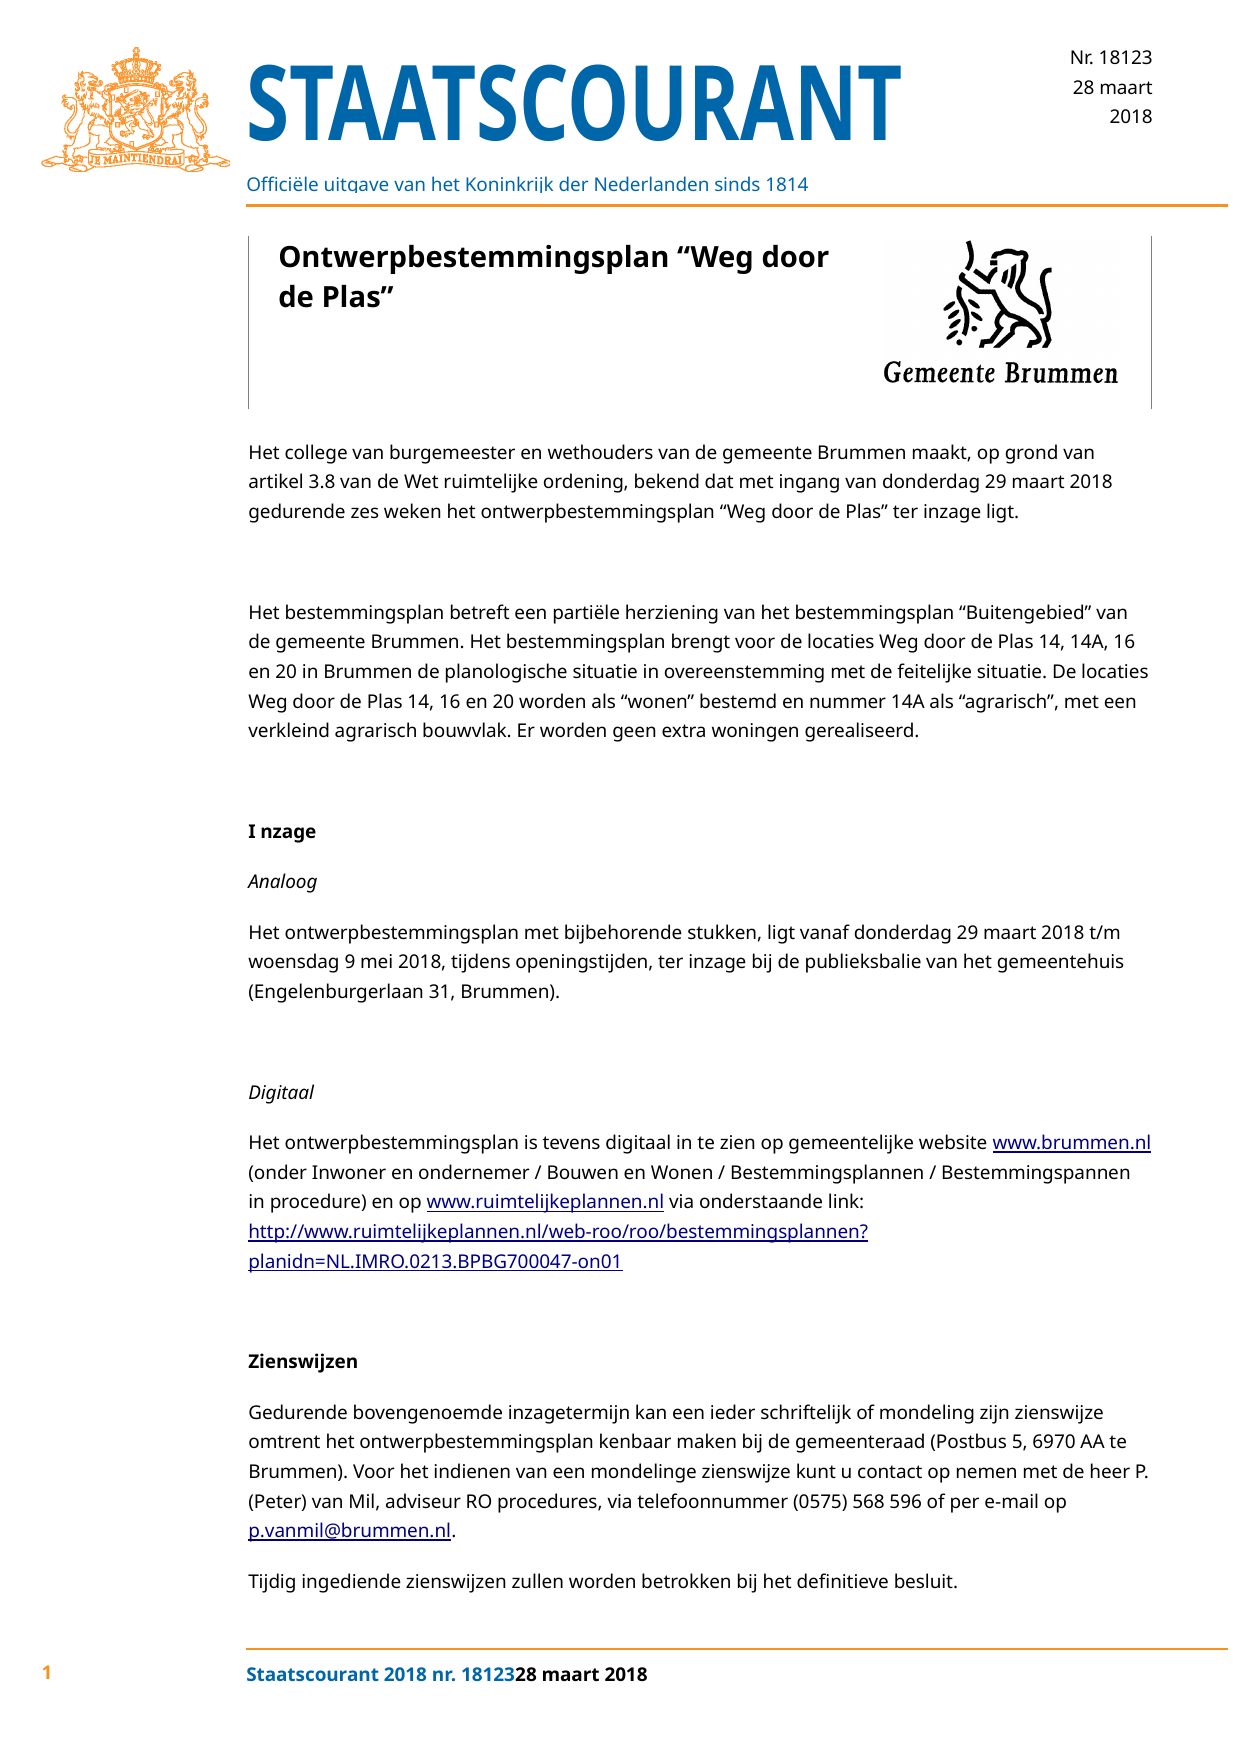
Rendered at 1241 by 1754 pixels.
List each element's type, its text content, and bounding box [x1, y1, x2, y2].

text Gedurende bovengenoemde inzagetermijn kan een ieder schriftelijk of mondeling zijn zienswijze omtrent het ontwerpbestemmingsplan kenbaar maken bij de gemeenteraad (Postbus 5, 6970 AA te Brummen). Voor het indienen van een mondelinge zienswijze kunt u contact op nemen met de heer P. (Peter) van Mil, adviseur RO procedures, via telefoonnummer (0575) 568 596 of per e-mail op p.vanmil@brummen.nl. [248, 1399, 1152, 1543]
text Het ontwerpbestemmingsplan is tevens digitaal in te zien op gemeentelijke website www.brummen.nl (onder Inwoner en ondernemer / Bouwen en Wonen / Bestemmingsplannen / Bestemmingspannen in procedure) en op www.ruimtelijkeplannen.nl via onderstaande link: http://www.ruimtelijkeplannen.nl/web-roo/roo/bestemmingsplannen?planidn=NL.IMRO.0213.BPBG700047-on01 [248, 1129, 1152, 1273]
text Analoog [248, 869, 1152, 894]
text Zienswijzen [248, 1349, 1152, 1374]
table_header Ontwerpbestemmingsplan “Weg door de Plas” [249, 236, 850, 409]
text Het college van burgemeester en wethouders van de gemeente Brummen maakt, op grond van artikel 3.8 van de Wet ruimtelijke ordening, bekend dat met ingang van donderdag 29 maart 2018 gedurende zes weken het ontwerpbestemmingsplan “Weg door de Plas” ter inzage ligt. [248, 439, 1152, 524]
picture [41, 47, 231, 172]
text I nzage [248, 818, 1152, 844]
table_header [850, 236, 1151, 409]
text Tijdig ingediende zienswijzen zullen worden betrokken bij het definitieve besluit. [248, 1568, 1152, 1593]
text Digitaal [248, 1079, 1152, 1105]
text Het bestemmingsplan betreft een partiële herziening van het bestemmingsplan “Buitengebied” van de gemeente Brummen. Het bestemmingsplan brengt voor de locaties Weg door de Plas 14, 14A, 16 en 20 in Brummen de planologische situatie in overeenstemming met de feitelijke situatie. De locaties Weg door de Plas 14, 16 en 20 worden als “wonen” bestemd en nummer 14A als “agrarisch”, met een verkleind agrarisch bouwvlak. Er worden geen extra woningen gerealiseerd. [248, 599, 1152, 743]
text Het ontwerpbestemmingsplan met bijbehorende stukken, ligt vanaf donderdag 29 maart 2018 t/m woensdag 9 mei 2018, tijdens openingstijden, ter inzage bij de publieksbalie van het gemeentehuis (Engelenburgerlaan 31, Brummen). [248, 919, 1152, 1004]
picture [882, 236, 1119, 384]
